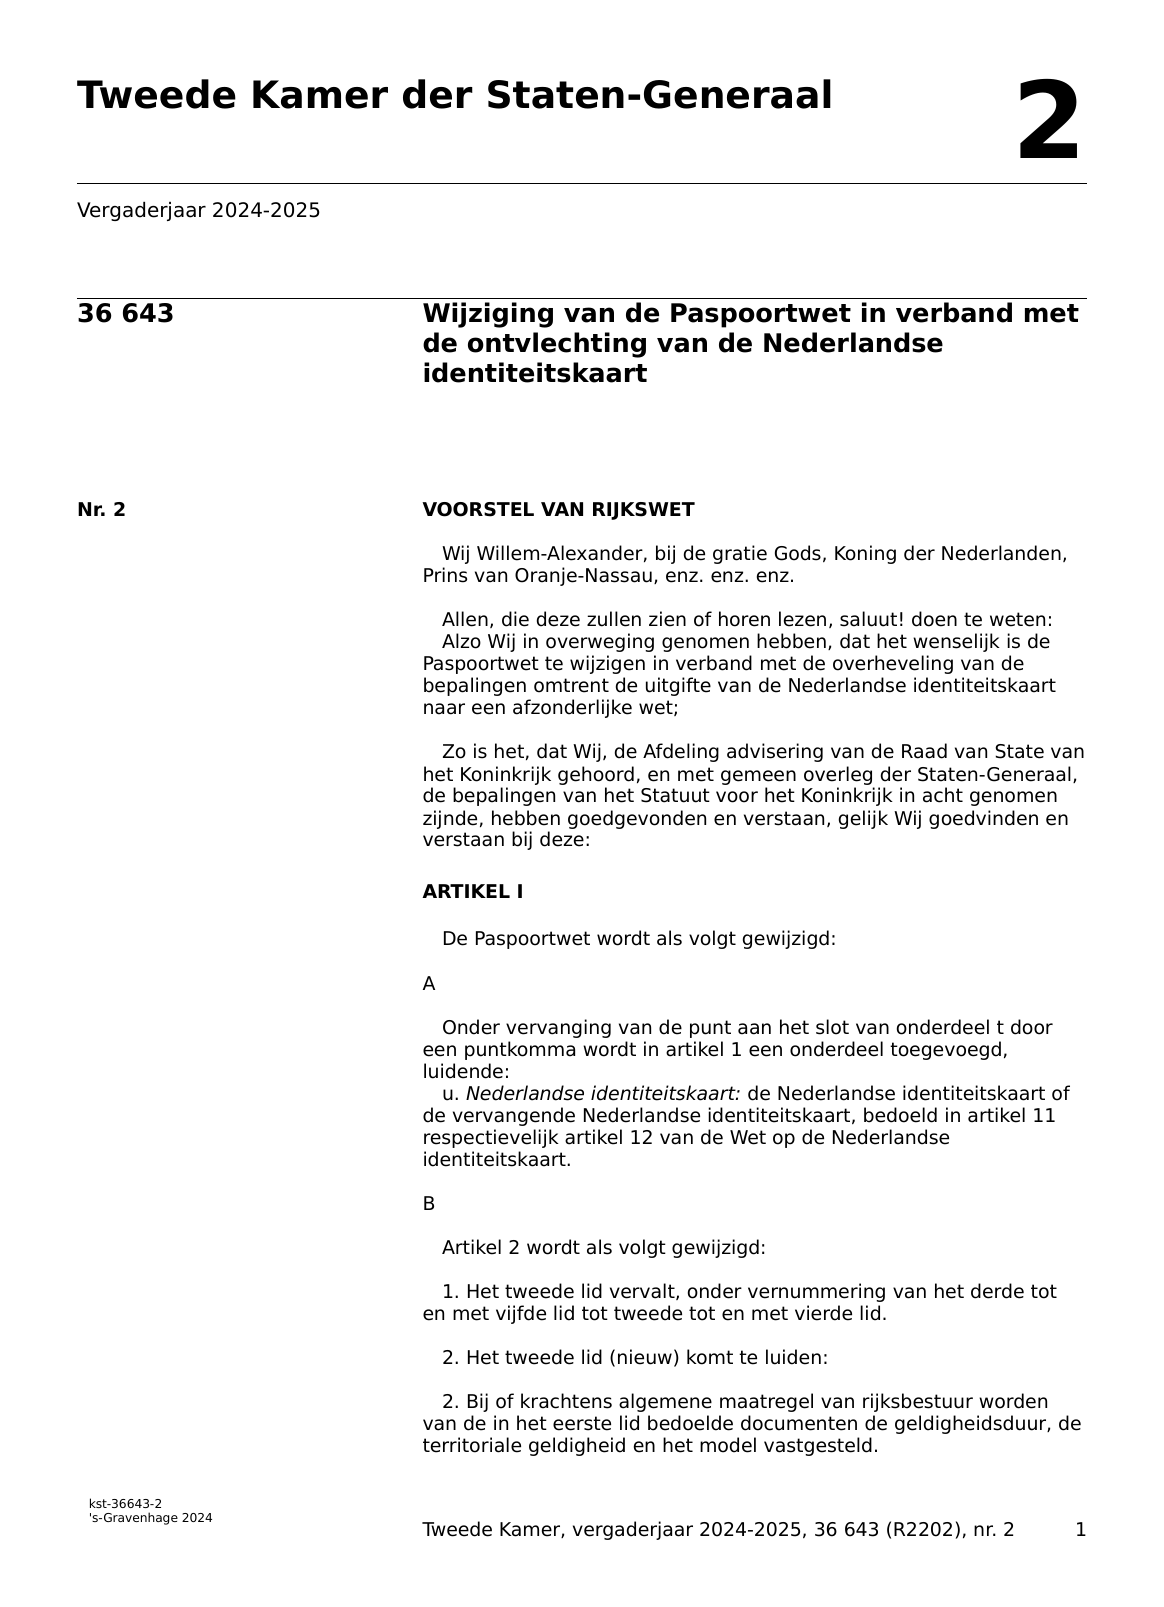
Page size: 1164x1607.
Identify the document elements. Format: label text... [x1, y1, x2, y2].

table_header Tweede Kamer der Staten-Generaal [77, 59, 886, 183]
subtitle ARTIKEL I [422, 881, 1087, 903]
text A [422, 972, 1087, 994]
text 's-Gravenhage 2024 [88, 1511, 323, 1525]
subtitle Nr. 2 VOORSTEL VAN RIJKSWET [77, 499, 1087, 521]
text Zo is het, dat Wij, de Afdeling advisering van de Raad van State van het Koninkrijk gehoord, en met gemeen overleg der Staten-Generaal, de bepalingen van het Statuut voor het Koninkrijk in acht genomen zijnde, hebben goedgevonden en verstaan, gelijk Wij goedvinden en verstaan bij deze: [422, 741, 1087, 851]
text De Paspoortwet wordt als volgt gewijzigd: [422, 928, 1087, 950]
text kst-36643-2 [88, 1497, 323, 1511]
text 2. Bij of krachtens algemene maatregel van rijksbestuur worden van de in het eerste lid bedoelde documenten de geldigheidsduur, de territoriale geldigheid en het model vastgesteld. [422, 1391, 1087, 1457]
text Allen, die deze zullen zien of horen lezen, saluut! doen te weten: [422, 609, 1087, 631]
text Alzo Wij in overweging genomen hebben, dat het wenselijk is de Paspoortwet te wijzigen in verband met de overheveling van de bepalingen omtrent de uitgifte van de Nederlandse identiteitskaart naar een afzonderlijke wet; [422, 631, 1087, 719]
text 2. Het tweede lid (nieuw) komt te luiden: [422, 1347, 1087, 1369]
text u. Nederlandse identiteitskaart: de Nederlandse identiteitskaart of de vervangende Nederlandse identiteitskaart, bedoeld in artikel 11 respectievelijk artikel 12 van de Wet op de Nederlandse identiteitskaart. [422, 1083, 1087, 1171]
text Onder vervanging van de punt aan het slot van onderdeel t door een puntkomma wordt in artikel 1 een onderdeel toegevoegd, luidende: [422, 1017, 1087, 1083]
text B [422, 1193, 1087, 1215]
table_cell Vergaderjaar 2024-2025 [77, 184, 1087, 298]
text 1. Het tweede lid vervalt, onder vernummering van het derde tot en met vijfde lid tot tweede tot en met vierde lid. [422, 1281, 1087, 1325]
subtitle 36 643 Wijziging van de Paspoortwet in verband met de ontvlechting van de Nederlandse identiteitskaart [77, 299, 1087, 388]
text Wij Willem-Alexander, bij de gratie Gods, Koning der Nederlanden, Prins van Oranje-Nassau, enz. enz. enz. [422, 543, 1087, 587]
table_header 2 [886, 59, 1087, 183]
text Artikel 2 wordt als volgt gewijzigd: [422, 1237, 1087, 1259]
